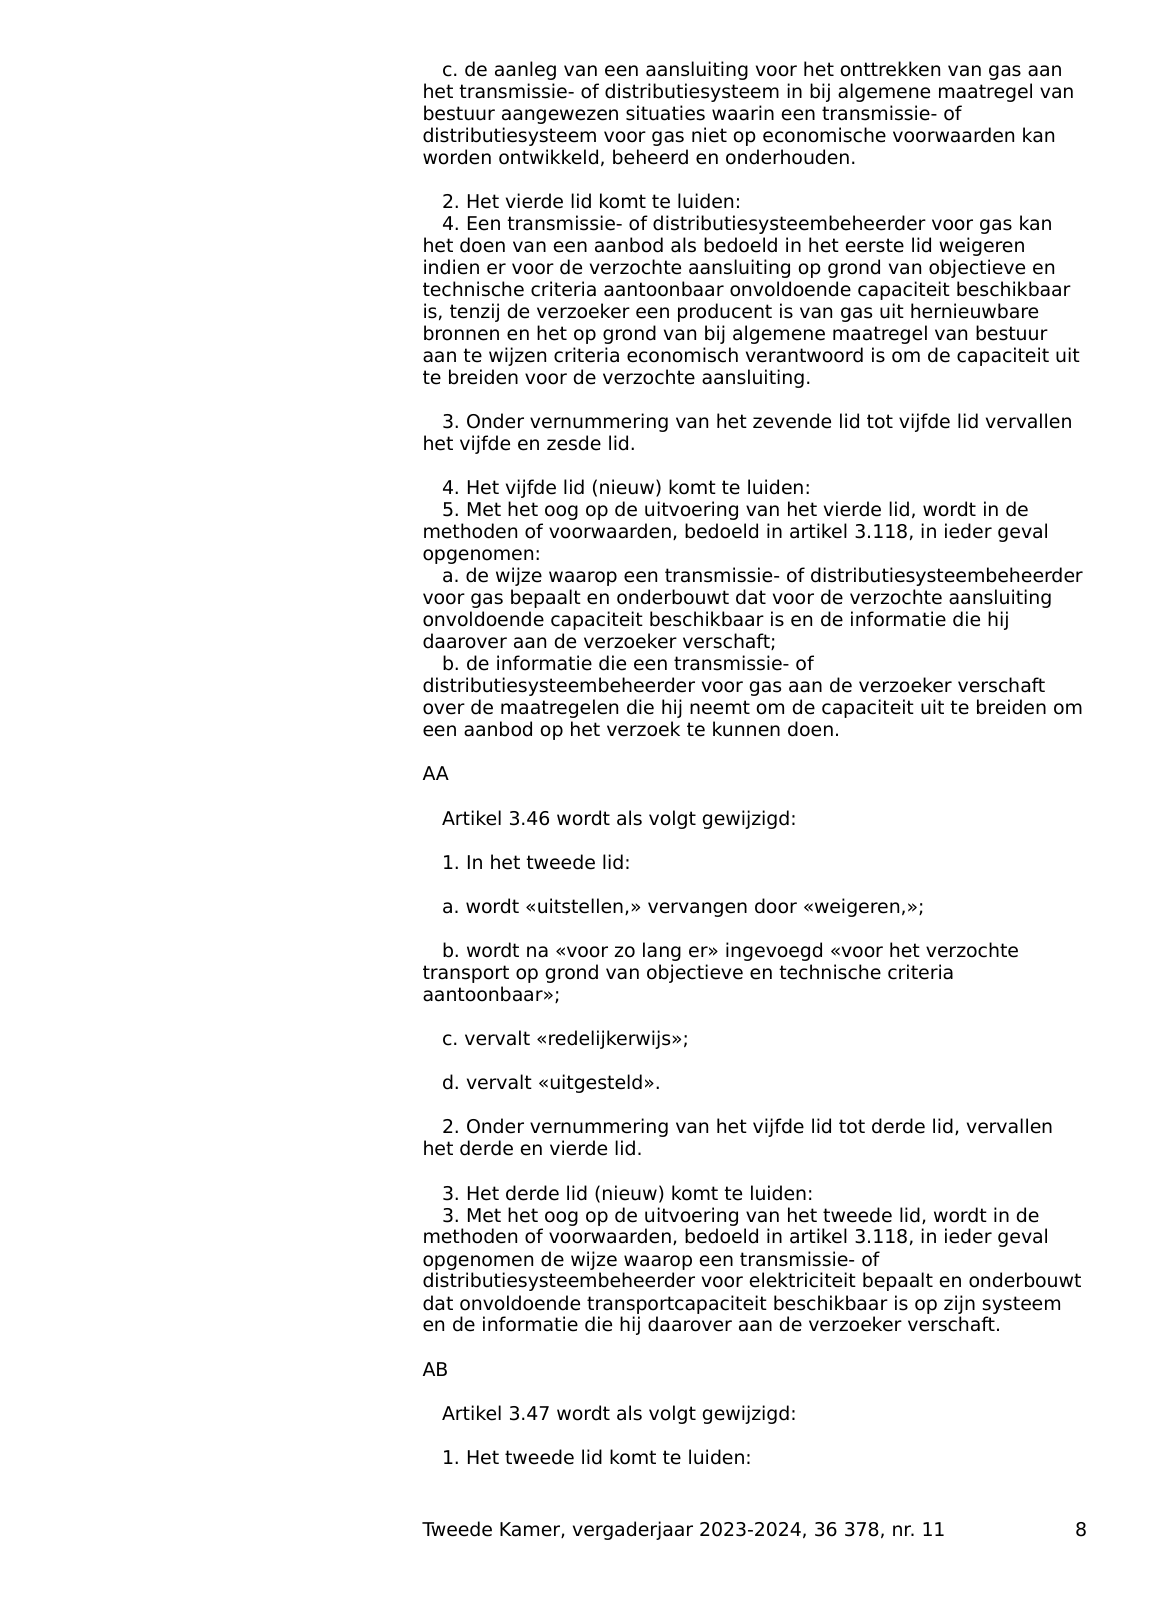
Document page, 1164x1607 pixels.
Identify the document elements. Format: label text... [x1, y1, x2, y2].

subtitle AB [422, 1358, 1087, 1381]
text 1. In het tweede lid: [422, 852, 1087, 873]
text b. de informatie die een transmissie- of distributiesysteembeheerder voor gas aan de verzoeker verschaft over de maatregelen die hij neemt om de capaciteit uit te breiden om een aanbod op het verzoek te kunnen doen. [422, 653, 1087, 741]
text 3. Het derde lid (nieuw) komt te luiden: [422, 1182, 1087, 1204]
subtitle AA [422, 763, 1087, 785]
text Artikel 3.46 wordt als volgt gewijzigd: [422, 807, 1087, 829]
text 2. Het vierde lid komt te luiden: [422, 191, 1087, 213]
text a. wordt «uitstellen,» vervangen door «weigeren,»; [422, 896, 1087, 918]
text 4. Een transmissie- of distributiesysteembeheerder voor gas kan het doen van een aanbod als bedoeld in het eerste lid weigeren indien er voor de verzochte aansluiting op grond van objectieve en technische criteria aantoonbaar onvoldoende capaciteit beschikbaar is, tenzij de verzoeker een producent is van gas uit hernieuwbare bronnen en het op grond van bij algemene maatregel van bestuur aan te wijzen criteria economisch verantwoord is om de capaciteit uit te breiden voor de verzochte aansluiting. [422, 213, 1087, 389]
text 2. Onder vernummering van het vijfde lid tot derde lid, vervallen het derde en vierde lid. [422, 1116, 1087, 1160]
text c. de aanleg van een aansluiting voor het onttrekken van gas aan het transmissie- of distributiesysteem in bij algemene maatregel van bestuur aangewezen situaties waarin een transmissie- of distributiesysteem voor gas niet op economische voorwaarden kan worden ontwikkeld, beheerd en onderhouden. [422, 59, 1087, 169]
text b. wordt na «voor zo lang er» ingevoegd «voor het verzochte transport op grond van objectieve en technische criteria aantoonbaar»; [422, 940, 1087, 1006]
text 4. Het vijfde lid (nieuw) komt te luiden: [422, 477, 1087, 499]
text 3. Onder vernummering van het zevende lid tot vijfde lid vervallen het vijfde en zesde lid. [422, 411, 1087, 455]
text c. vervalt «redelijkerwijs»; [422, 1028, 1087, 1050]
text a. de wijze waarop een transmissie- of distributiesysteembeheerder voor gas bepaalt en onderbouwt dat voor de verzochte aansluiting onvoldoende capaciteit beschikbaar is en de informatie die hij daarover aan de verzoeker verschaft; [422, 565, 1087, 653]
text 5. Met het oog op de uitvoering van het vierde lid, wordt in de methoden of voorwaarden, bedoeld in artikel 3.118, in ieder geval opgenomen: [422, 499, 1087, 565]
text Artikel 3.47 wordt als volgt gewijzigd: [422, 1403, 1087, 1425]
text 3. Met het oog op de uitvoering van het tweede lid, wordt in de methoden of voorwaarden, bedoeld in artikel 3.118, in ieder geval opgenomen de wijze waarop een transmissie- of distributiesysteembeheerder voor elektriciteit bepaalt en onderbouwt dat onvoldoende transportcapaciteit beschikbaar is op zijn systeem en de informatie die hij daarover aan de verzoeker verschaft. [422, 1204, 1087, 1336]
text d. vervalt «uitgesteld». [422, 1072, 1087, 1094]
text 1. Het tweede lid komt te luiden: [422, 1447, 1087, 1469]
